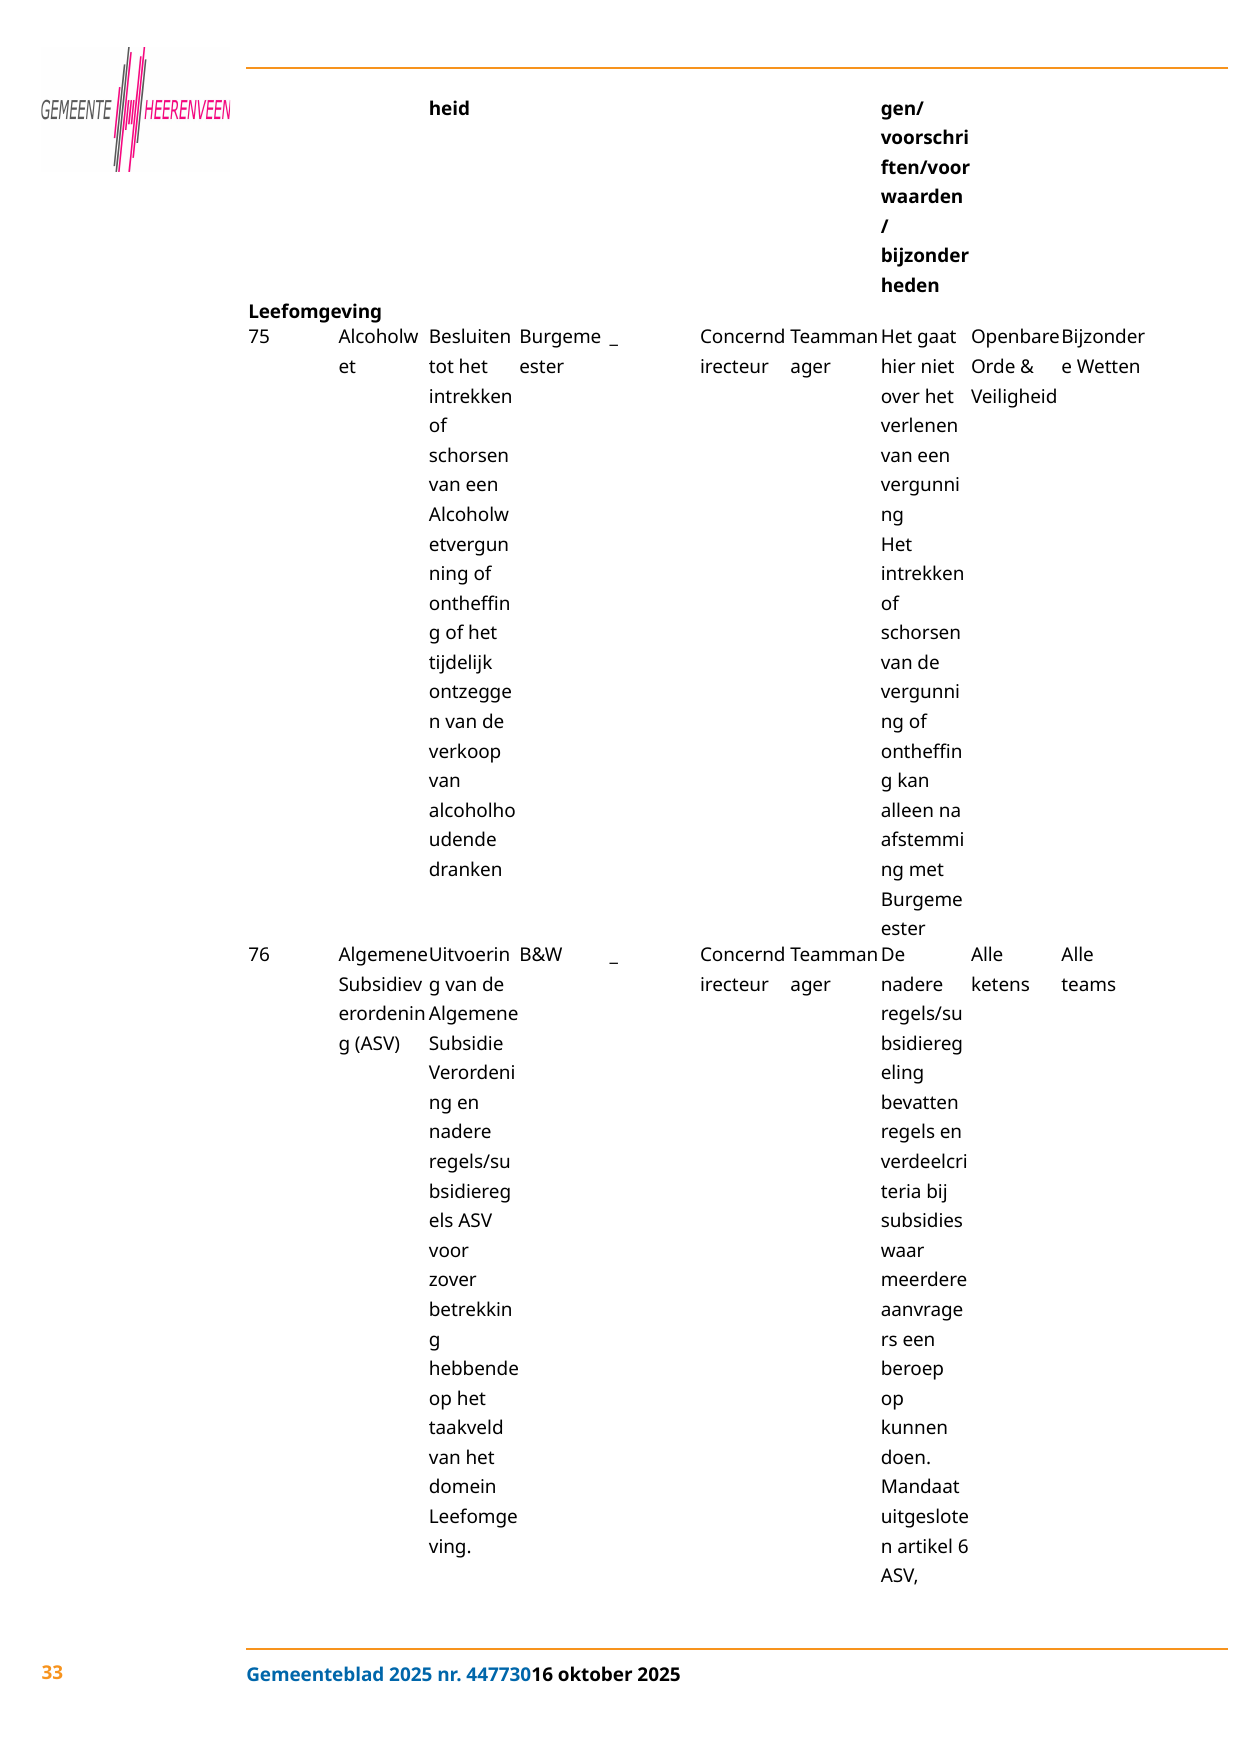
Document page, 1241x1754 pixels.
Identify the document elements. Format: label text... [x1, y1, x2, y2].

table_cell Alle ketens [971, 941, 1061, 1588]
table_cell [1061, 95, 1152, 298]
table_cell De nadere regels/subsidieregeling bevatten regels en verdeelcriteria bij subsidies waar meerdere aanvragers een beroep op kunnen doen. Mandaat uitgesloten artikel 6 ASV, [881, 941, 971, 1588]
table_cell _ [609, 941, 700, 1588]
table_cell Openbare Orde & Veiligheid [971, 324, 1061, 941]
table_cell Het gaat hier niet over het verlenen van een vergunning Het intrekken of schorsen van de vergunning of ontheffing kan alleen na afstemming met Burgemeester [881, 324, 971, 941]
table_cell [338, 95, 429, 298]
table_cell 75 [248, 324, 338, 941]
table_cell Teammanager [790, 324, 881, 941]
table_cell Burgemeester [519, 324, 609, 941]
table_cell [519, 95, 609, 298]
table_cell [248, 95, 338, 298]
table_cell heid [429, 95, 519, 298]
table_cell Alcoholwet [338, 324, 429, 941]
table_cell gen/ voorschriften/voorwaarden/ bijzonderheden [881, 95, 971, 298]
table_cell B&W [519, 941, 609, 1588]
table_cell Leefomgeving [248, 298, 1152, 324]
table_cell [609, 95, 700, 298]
table_cell Algemene Subsidieverordening (ASV) [338, 941, 429, 1588]
table_cell Uitvoering van de Algemene Subsidie Verordening en nadere regels/subsidieregels ASV voor zover betrekking hebbende op het taakveld van het domein Leefomgeving. [429, 941, 519, 1588]
table_cell _ [609, 324, 700, 941]
table_cell Besluiten tot het intrekken of schorsen van een Alcoholwetvergunning of ontheffing of het tijdelijk ontzeggen van de verkoop van alcoholhoudende dranken [429, 324, 519, 941]
picture [41, 47, 231, 172]
table_cell Concerndirecteur [700, 941, 790, 1588]
table_cell [790, 95, 881, 298]
table_cell Teammanager [790, 941, 881, 1588]
table_cell Concerndirecteur [700, 324, 790, 941]
table_cell [971, 95, 1061, 298]
table_cell Alle teams [1061, 941, 1152, 1588]
table_cell [700, 95, 790, 298]
table_cell Bijzondere Wetten [1061, 324, 1152, 941]
table_cell 76 [248, 941, 338, 1588]
